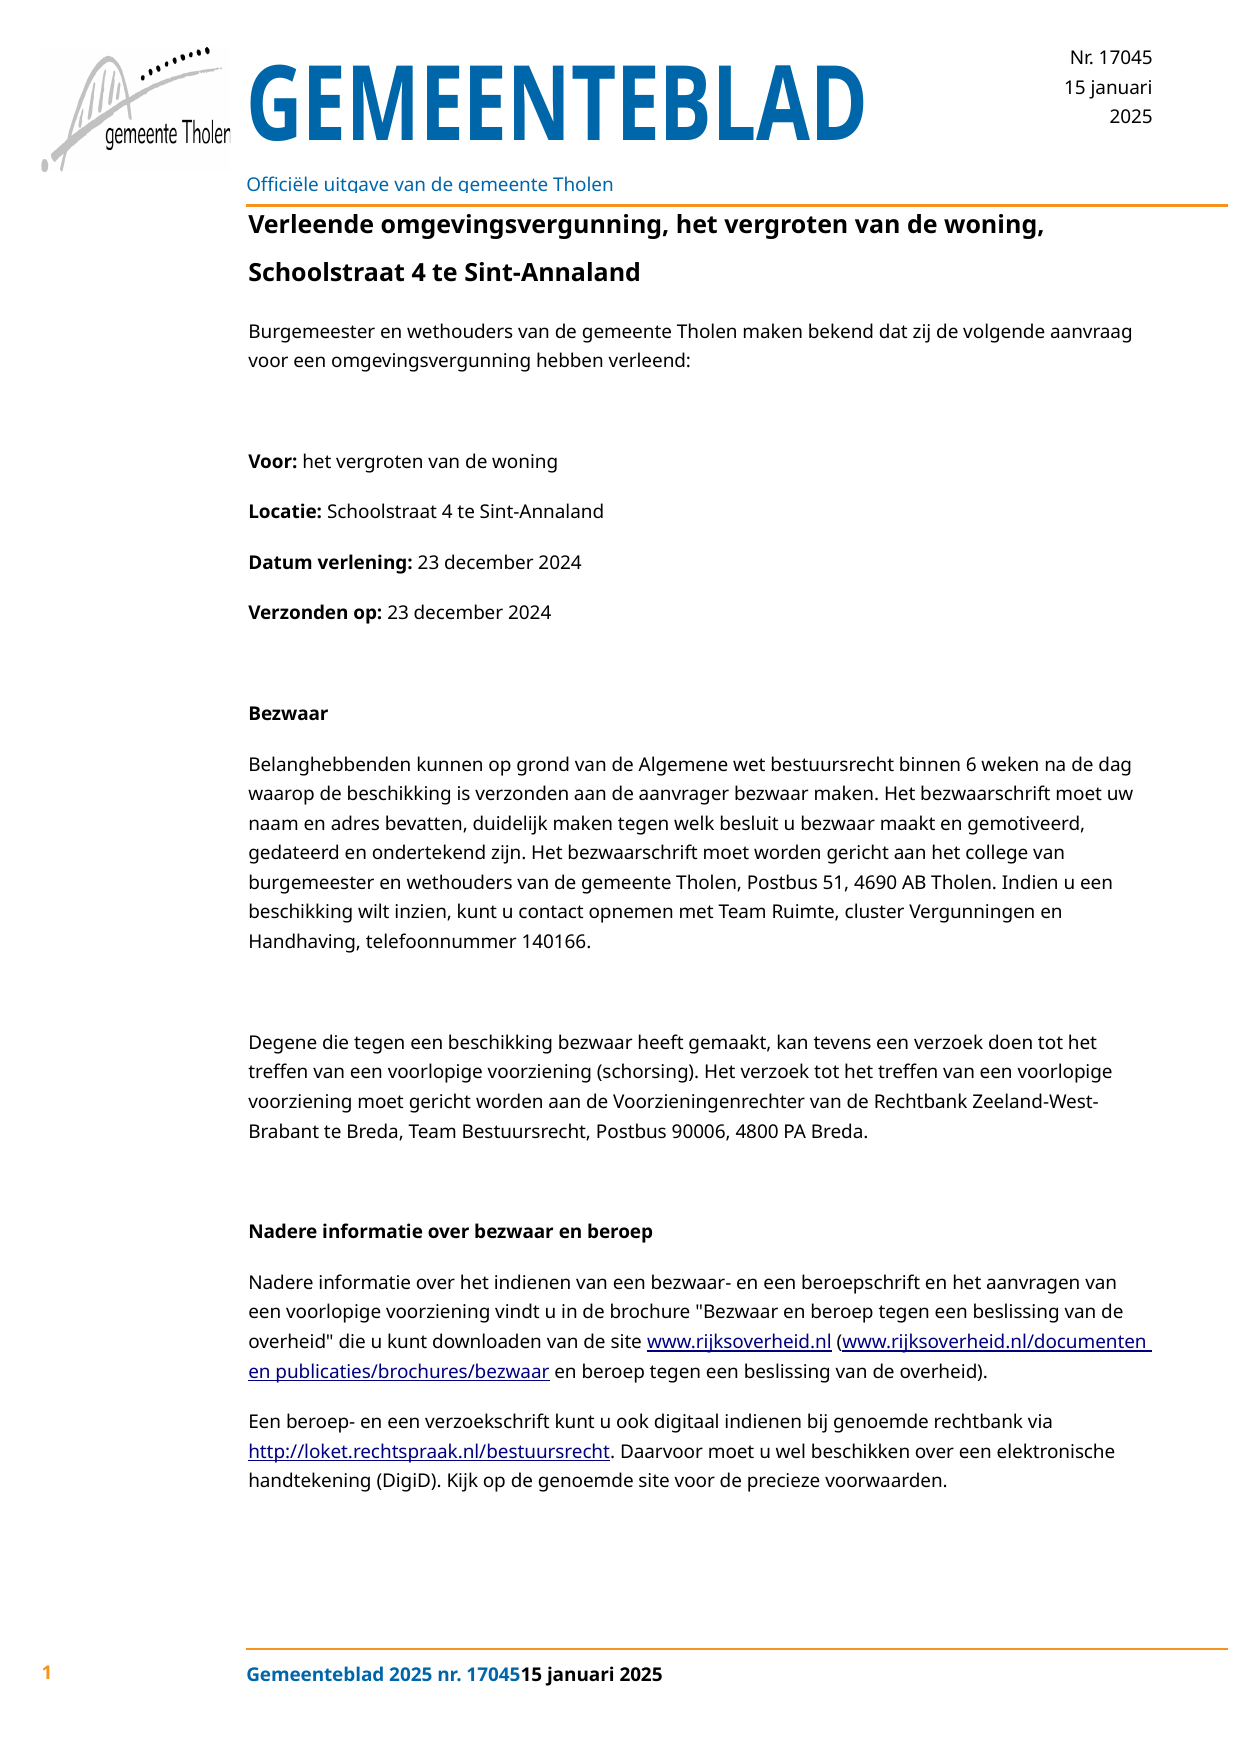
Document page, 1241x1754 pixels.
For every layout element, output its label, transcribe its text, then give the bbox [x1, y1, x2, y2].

text Locatie: Schoolstraat 4 te Sint-Annaland [248, 499, 1152, 524]
text Belanghebbenden kunnen op grond van de Algemene wet bestuursrecht binnen 6 weken na de dag waarop de beschikking is verzonden aan de aanvrager bezwaar maken. Het bezwaarschrift moet uw naam en adres bevatten, duidelijk maken tegen welk besluit u bezwaar maakt en gemotiveerd, gedateerd en ondertekend zijn. Het bezwaarschrift moet worden gericht aan het college van burgemeester en wethouders van de gemeente Tholen, Postbus 51, 4690 AB Tholen. Indien u een beschikking wilt inzien, kunt u contact opnemen met Team Ruimte, cluster Vergunningen en Handhaving, telefoonnummer 140166. [248, 751, 1152, 954]
text Verzonden op: 23 december 2024 [248, 599, 1152, 625]
text Nadere informatie over bezwaar en beroep [248, 1219, 1152, 1244]
text Burgemeester en wethouders van de gemeente Tholen maken bekend dat zij de volgende aanvraag voor een omgevingsvergunning hebben verleend: [248, 318, 1152, 373]
text Bezwaar [248, 700, 1152, 726]
text Degene die tegen een beschikking bezwaar heeft gemaakt, kan tevens een verzoek doen tot het treffen van een voorlopige voorziening (schorsing). Het verzoek tot het treffen van een voorlopige voorziening moet gericht worden aan de Voorzieningenrechter van de Rechtbank Zeeland-West-Brabant te Breda, Team Bestuursrecht, Postbus 90006, 4800 PA Breda. [248, 1029, 1152, 1144]
picture [41, 47, 231, 172]
text Datum verlening: 23 december 2024 [248, 549, 1152, 575]
text Nadere informatie over het indienen van een bezwaar- en een beroepschrift en het aanvragen van een voorlopige voorziening vindt u in de brochure "Bezwaar en beroep tegen een beslissing van de overheid" die u kunt downloaden van de site www.rijksoverheid.nl (www.rijksoverheid.nl/documenten en publicaties/brochures/bezwaar en beroep tegen een beslissing van de overheid). [248, 1269, 1152, 1384]
text Een beroep- en een verzoekschrift kunt u ook digitaal indienen bij genoemde rechtbank via http://loket.rechtspraak.nl/bestuursrecht. Daarvoor moet u wel beschikken over een elektronische handtekening (DigiD). Kijk op de genoemde site voor de precieze voorwaarden. [248, 1408, 1152, 1493]
text Verleende omgevingsvergunning, het vergroten van de woning, Schoolstraat 4 te Sint-Annaland [248, 207, 1152, 288]
text Voor: het vergroten van de woning [248, 448, 1152, 474]
